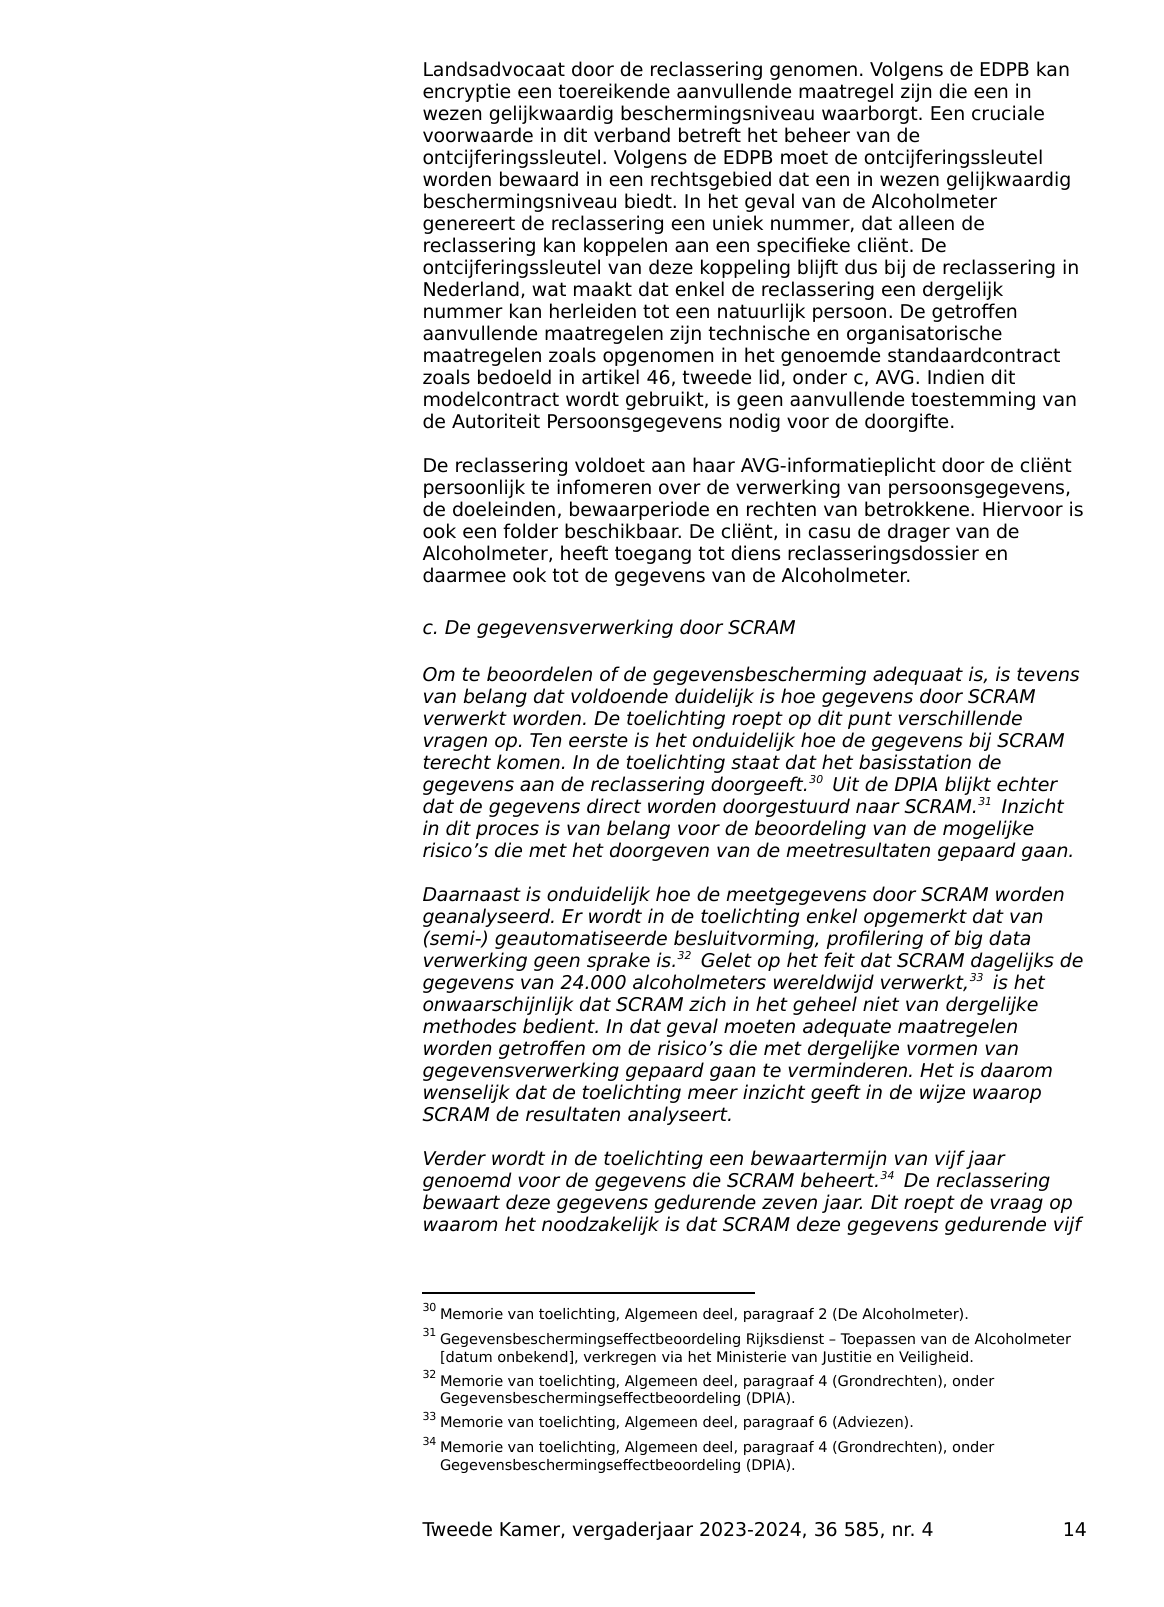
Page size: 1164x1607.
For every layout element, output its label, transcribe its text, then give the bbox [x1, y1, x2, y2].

text Memorie van toelichting, Algemeen deel, paragraaf 4 (Grondrechten), onder Gegevensbeschermingseffectbeoordeling (DPIA). [422, 1368, 1087, 1407]
text Verder wordt in de toelichting een bewaartermijn van vijf jaar genoemd voor de gegevens die SCRAM beheert. De reclassering bewaart deze gegevens gedurende zeven jaar. Dit roept de vraag op waarom het noodzakelijk is dat SCRAM deze gegevens gedurende vijf [422, 1148, 1087, 1236]
text Gegevensbeschermingseffectbeoordeling Rijksdienst – Toepassen van de Alcoholmeter [datum onbekend], verkregen via het Ministerie van Justitie en Veiligheid. [422, 1327, 1087, 1366]
text Memorie van toelichting, Algemeen deel, paragraaf 2 (De Alcoholmeter). [422, 1302, 1087, 1324]
subtitle c. De gegevensverwerking door SCRAM [422, 617, 1087, 639]
text Memorie van toelichting, Algemeen deel, paragraaf 6 (Adviezen). [422, 1410, 1087, 1432]
text De reclassering voldoet aan haar AVG-informatieplicht door de cliënt persoonlijk te infomeren over de verwerking van persoonsgegevens, de doeleinden, bewaarperiode en rechten van betrokkene. Hiervoor is ook een folder beschikbaar. De cliënt, in casu de drager van de Alcoholmeter, heeft toegang tot diens reclasseringsdossier en daarmee ook tot de gegevens van de Alcoholmeter. [422, 455, 1087, 587]
text Om te beoordelen of de gegevensbescherming adequaat is, is tevens van belang dat voldoende duidelijk is hoe gegevens door SCRAM verwerkt worden. De toelichting roept op dit punt verschillende vragen op. Ten eerste is het onduidelijk hoe de gegevens bij SCRAM terecht komen. In de toelichting staat dat het basisstation de gegevens aan de reclassering doorgeeft. Uit de DPIA blijkt echter dat de gegevens direct worden doorgestuurd naar SCRAM. Inzicht in dit proces is van belang voor de beoordeling van de mogelijke risico’s die met het doorgeven van de meetresultaten gepaard gaan. [422, 664, 1087, 862]
text Landsadvocaat door de reclassering genomen. Volgens de EDPB kan encryptie een toereikende aanvullende maatregel zijn die een in wezen gelijkwaardig beschermingsniveau waarborgt. Een cruciale voorwaarde in dit verband betreft het beheer van de ontcijferingssleutel. Volgens de EDPB moet de ontcijferingssleutel worden bewaard in een rechtsgebied dat een in wezen gelijkwaardig beschermingsniveau biedt. In het geval van de Alcoholmeter genereert de reclassering een uniek nummer, dat alleen de reclassering kan koppelen aan een specifieke cliënt. De ontcijferingssleutel van deze koppeling blijft dus bij de reclassering in Nederland, wat maakt dat enkel de reclassering een dergelijk nummer kan herleiden tot een natuurlijk persoon. De getroffen aanvullende maatregelen zijn technische en organisatorische maatregelen zoals opgenomen in het genoemde standaardcontract zoals bedoeld in artikel 46, tweede lid, onder c, AVG. Indien dit modelcontract wordt gebruikt, is geen aanvullende toestemming van de Autoriteit Persoonsgegevens nodig voor de doorgifte. [422, 59, 1087, 433]
text Memorie van toelichting, Algemeen deel, paragraaf 4 (Grondrechten), onder Gegevensbeschermingseffectbeoordeling (DPIA). [422, 1435, 1087, 1474]
text Daarnaast is onduidelijk hoe de meetgegevens door SCRAM worden geanalyseerd. Er wordt in de toelichting enkel opgemerkt dat van (semi-) geautomatiseerde besluitvorming, profilering of big data verwerking geen sprake is. Gelet op het feit dat SCRAM dagelijks de gegevens van 24.000 alcoholmeters wereldwijd verwerkt, is het onwaarschijnlijk dat SCRAM zich in het geheel niet van dergelijke methodes bedient. In dat geval moeten adequate maatregelen worden getroffen om de risico’s die met dergelijke vormen van gegevensverwerking gepaard gaan te verminderen. Het is daarom wenselijk dat de toelichting meer inzicht geeft in de wijze waarop SCRAM de resultaten analyseert. [422, 884, 1087, 1126]
